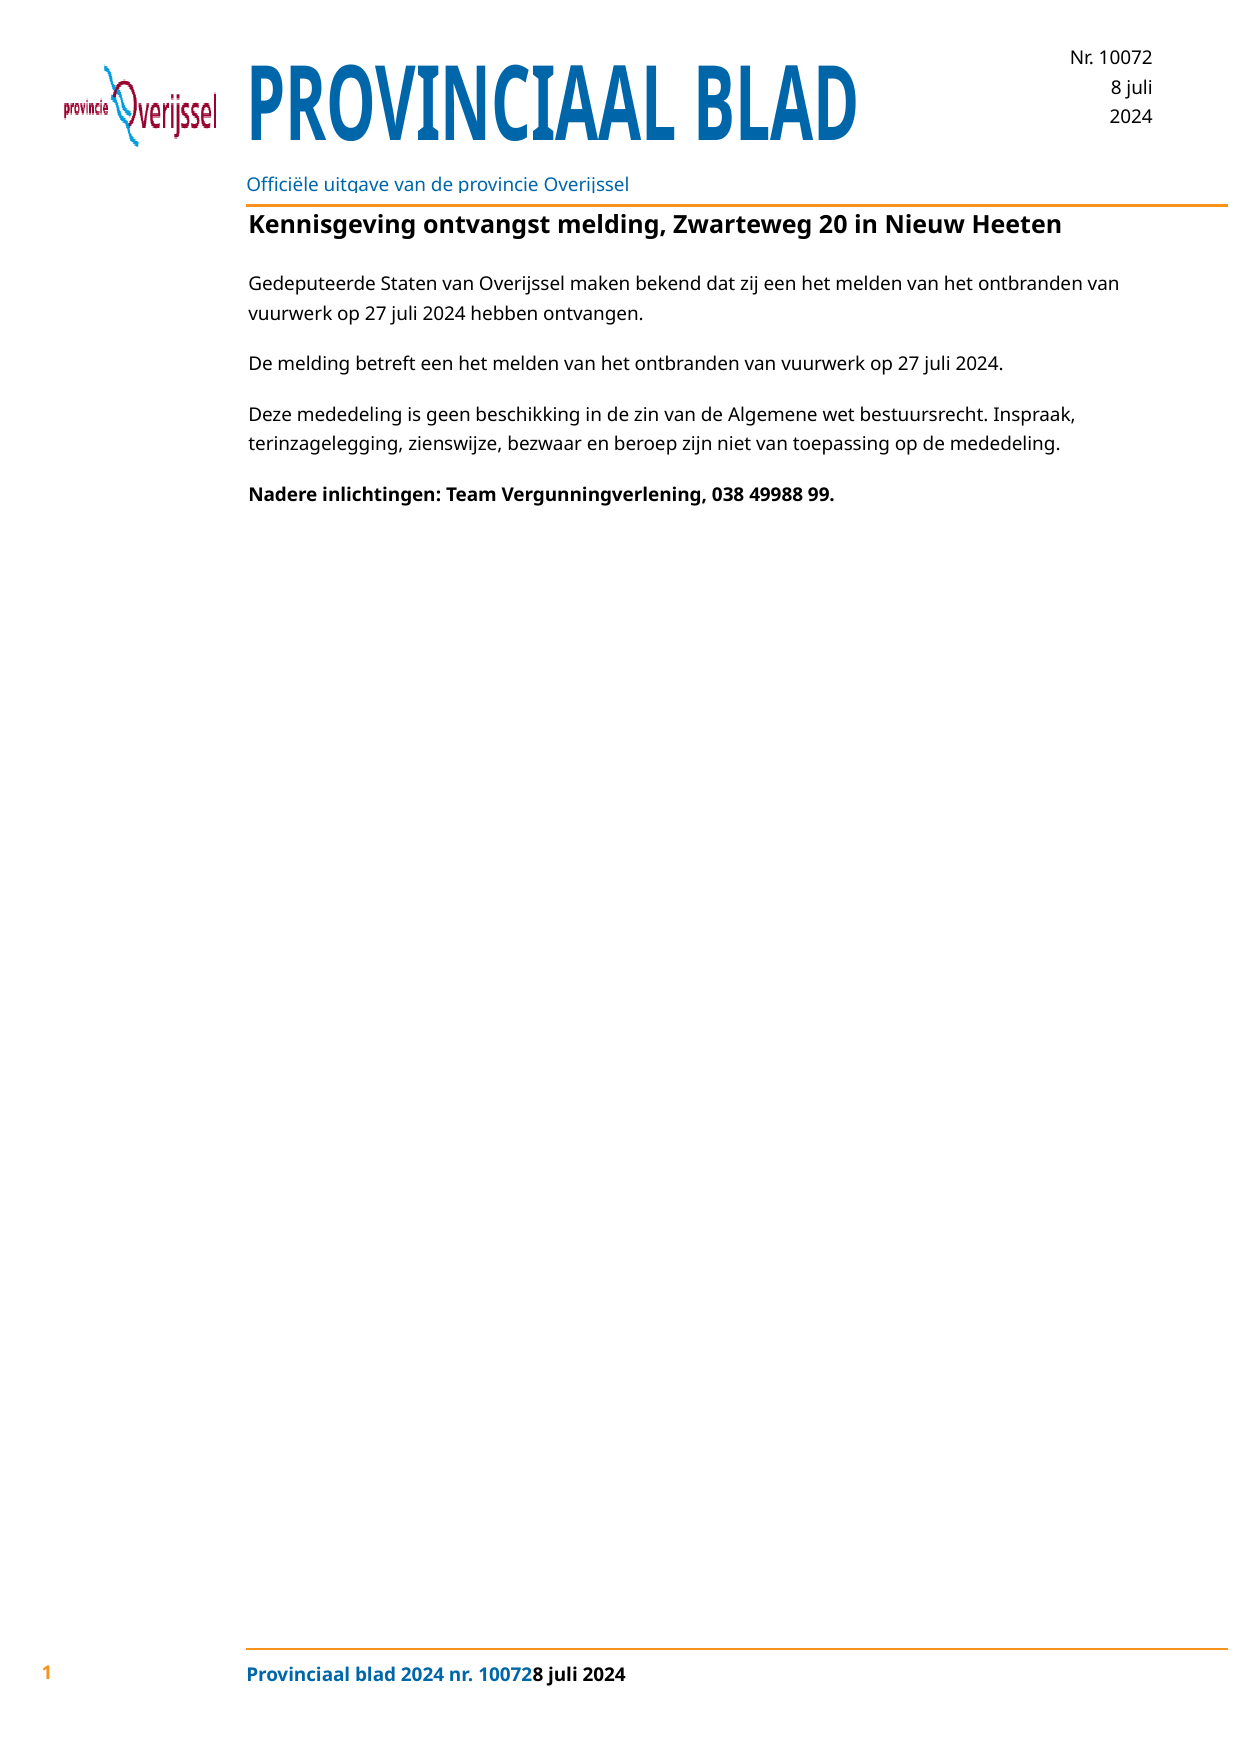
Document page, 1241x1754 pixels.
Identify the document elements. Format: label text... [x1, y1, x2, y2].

text Deze mededeling is geen beschikking in de zin van de Algemene wet bestuursrecht. Inspraak, terinzagelegging, zienswijze, bezwaar en beroep zijn niet van toepassing op de mededeling. [248, 401, 1152, 456]
text Gedeputeerde Staten van Overijssel maken bekend dat zij een het melden van het ontbranden van vuurwerk op 27 juli 2024 hebben ontvangen. [248, 270, 1152, 326]
text Nadere inlichtingen: Team Vergunningverlening, 038 49988 99. [248, 481, 1152, 506]
text Kennisgeving ontvangst melding, Zwarteweg 20 in Nieuw Heeten [248, 207, 1152, 241]
picture [41, 47, 231, 172]
text De melding betreft een het melden van het ontbranden van vuurwerk op 27 juli 2024. [248, 350, 1152, 376]
